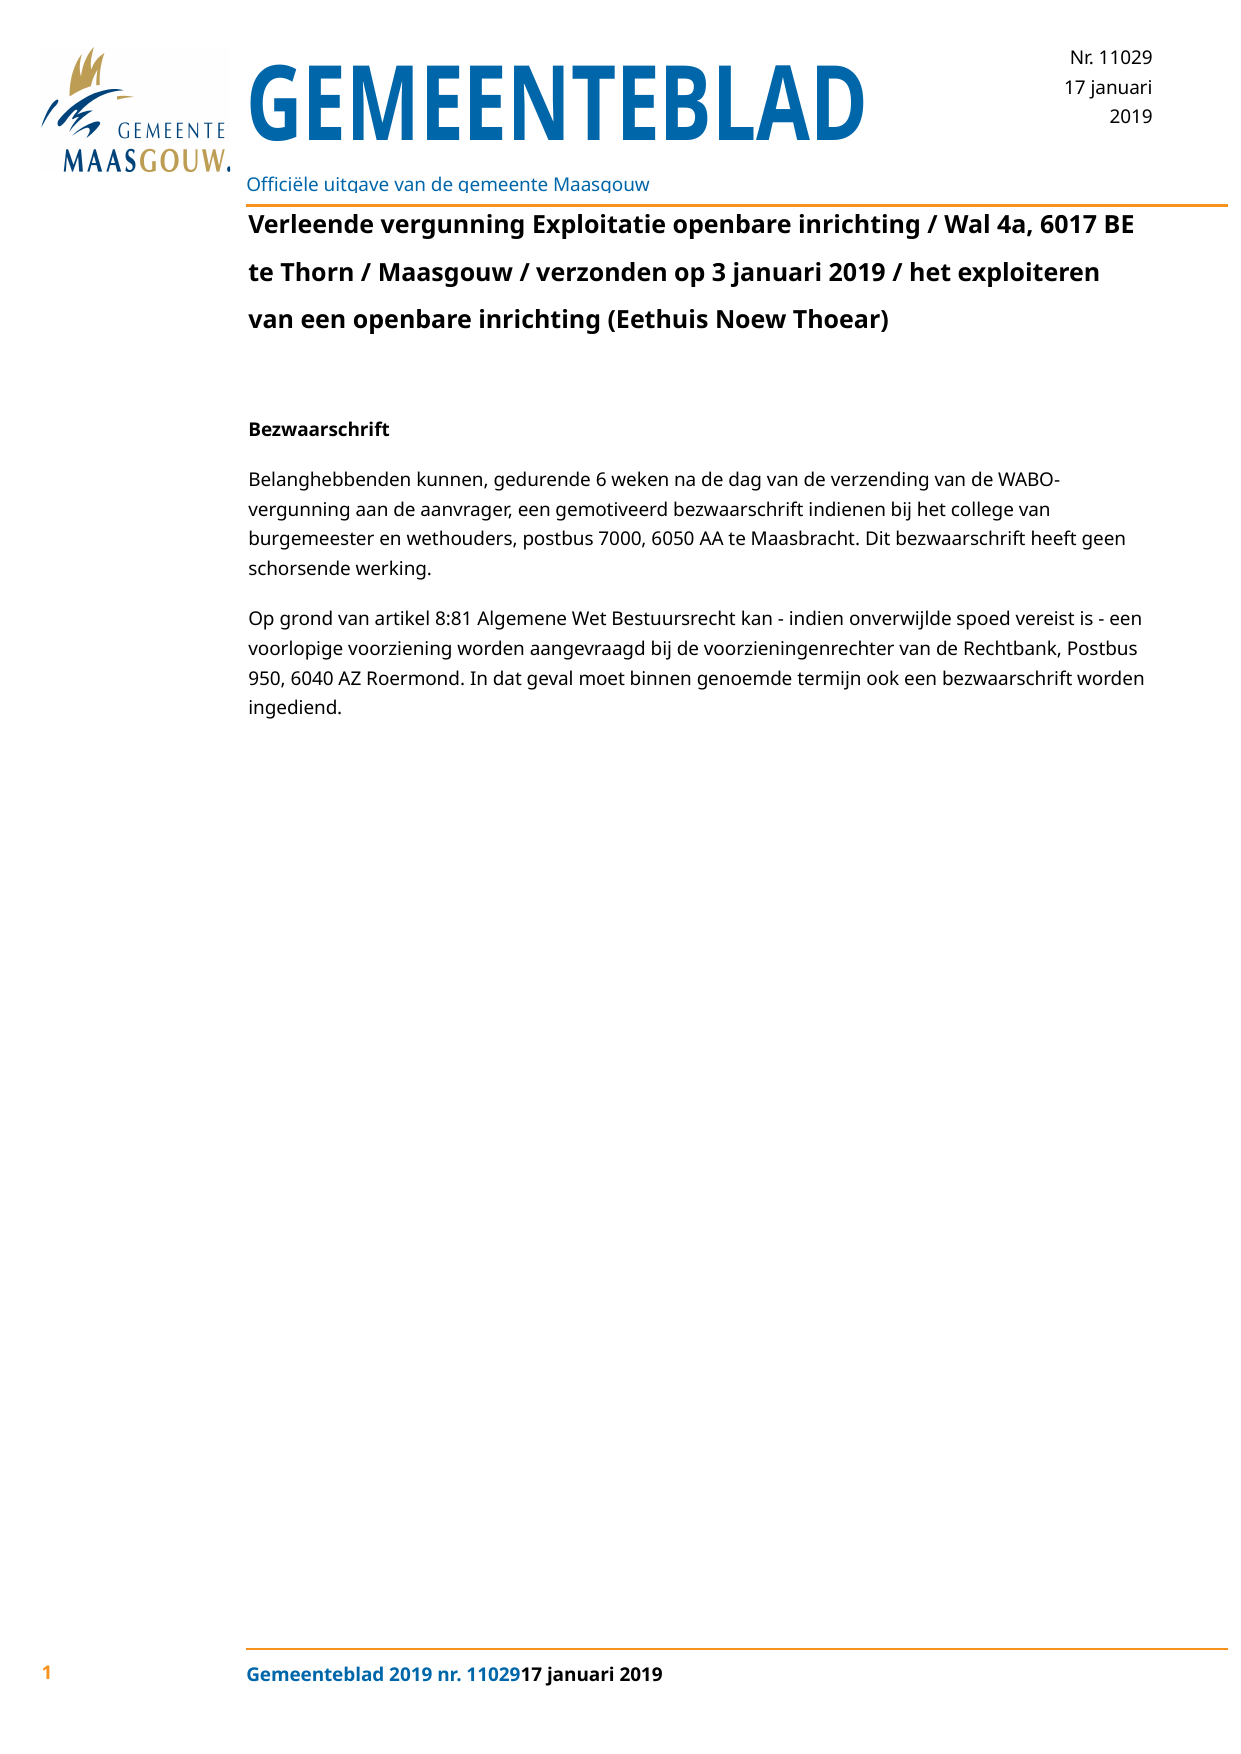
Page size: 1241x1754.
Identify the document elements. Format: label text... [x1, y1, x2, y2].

picture [41, 47, 231, 172]
text Verleende vergunning Exploitatie openbare inrichting / Wal 4a, 6017 BE te Thorn / Maasgouw / verzonden op 3 januari 2019 / het exploiteren van een openbare inrichting (Eethuis Noew Thoear) [248, 207, 1152, 336]
text Belanghebbenden kunnen, gedurende 6 weken na de dag van de verzending van de WABO-vergunning aan de aanvrager, een gemotiveerd bezwaarschrift indienen bij het college van burgemeester en wethouders, postbus 7000, 6050 AA te Maasbracht. Dit bezwaarschrift heeft geen schorsende werking. [248, 466, 1152, 581]
text Bezwaarschrift [248, 416, 1152, 442]
text Op grond van artikel 8:81 Algemene Wet Bestuursrecht kan - indien onverwijlde spoed vereist is - een voorlopige voorziening worden aangevraagd bij de voorzieningenrechter van de Rechtbank, Postbus 950, 6040 AZ Roermond. In dat geval moet binnen genoemde termijn ook een bezwaarschrift worden ingediend. [248, 606, 1152, 720]
